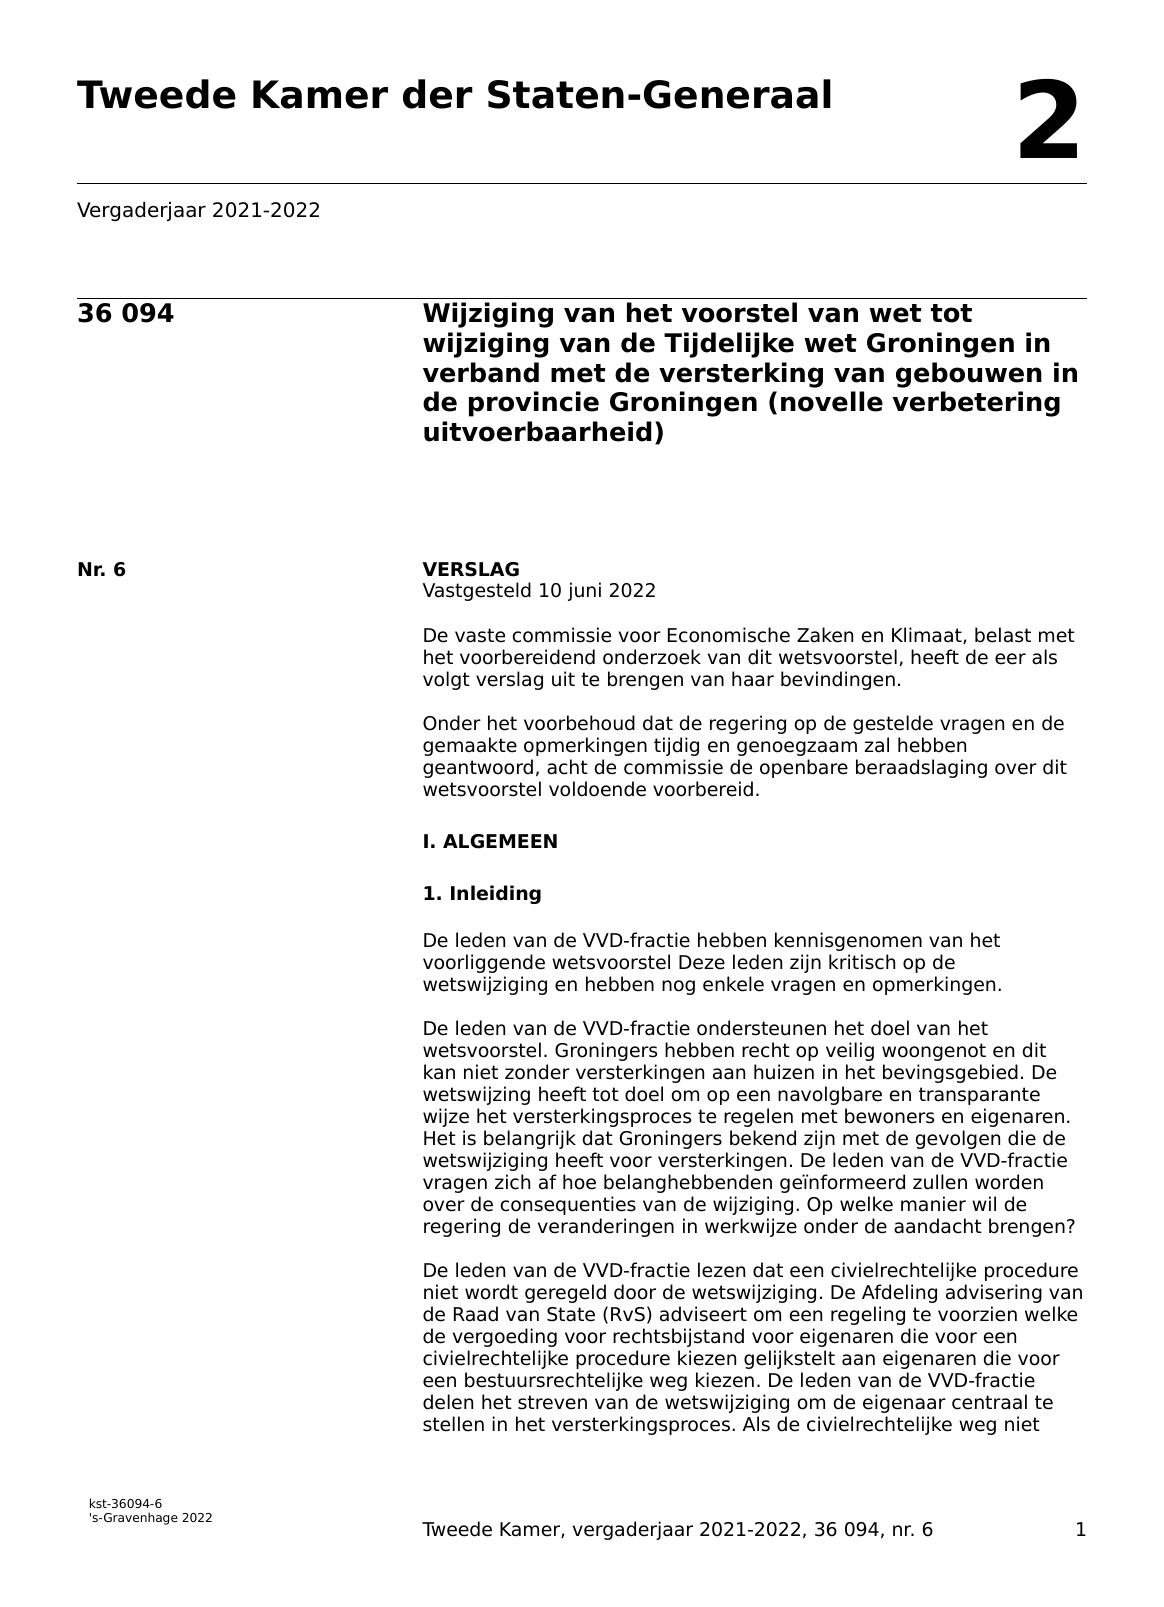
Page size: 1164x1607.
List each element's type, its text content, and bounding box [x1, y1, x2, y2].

subtitle 1. Inleiding [422, 883, 1087, 904]
text Vastgesteld 10 juni 2022 [422, 580, 1087, 602]
subtitle Nr. 6 VERSLAG [77, 558, 1087, 580]
subtitle 36 094 Wijziging van het voorstel van wet tot wijziging van de Tijdelijke wet Groningen in verband met de versterking van gebouwen in de provincie Groningen (novelle verbetering uitvoerbaarheid) [77, 299, 1087, 447]
text 's-Gravenhage 2022 [88, 1511, 323, 1525]
text De leden van de VVD-fractie lezen dat een civielrechtelijke procedure niet wordt geregeld door de wetswijziging. De Afdeling advisering van de Raad van State (RvS) adviseert om een regeling te voorzien welke de vergoeding voor rechtsbijstand voor eigenaren die voor een civielrechtelijke procedure kiezen gelijkstelt aan eigenaren die voor een bestuursrechtelijke weg kiezen. De leden van de VVD-fractie delen het streven van de wetswijziging om de eigenaar centraal te stellen in het versterkingsproces. Als de civielrechtelijke weg niet [422, 1260, 1087, 1436]
table_header Tweede Kamer der Staten-Generaal [77, 59, 886, 183]
text De leden van de VVD-fractie ondersteunen het doel van het wetsvoorstel. Groningers hebben recht op veilig woongenot en dit kan niet zonder versterkingen aan huizen in het bevingsgebied. De wetswijzing heeft tot doel om op een navolgbare en transparante wijze het versterkingsproces te regelen met bewoners en eigenaren. Het is belangrijk dat Groningers bekend zijn met de gevolgen die de wetswijziging heeft voor versterkingen. De leden van de VVD-fractie vragen zich af hoe belanghebbenden geïnformeerd zullen worden over de consequenties van de wijziging. Op welke manier wil de regering de veranderingen in werkwijze onder de aandacht brengen? [422, 1018, 1087, 1237]
table_cell Vergaderjaar 2021-2022 [77, 184, 1087, 298]
subtitle I. ALGEMEEN [422, 831, 1087, 853]
table_header 2 [886, 59, 1087, 183]
text De vaste commissie voor Economische Zaken en Klimaat, belast met het voorbereidend onderzoek van dit wetsvoorstel, heeft de eer als volgt verslag uit te brengen van haar bevindingen. [422, 624, 1087, 691]
text kst-36094-6 [88, 1497, 323, 1511]
text De leden van de VVD-fractie hebben kennisgenomen van het voorliggende wetsvoorstel Deze leden zijn kritisch op de wetswijziging en hebben nog enkele vragen en opmerkingen. [422, 929, 1087, 996]
text Onder het voorbehoud dat de regering op de gestelde vragen en de gemaakte opmerkingen tijdig en genoegzaam zal hebben geantwoord, acht de commissie de openbare beraadslaging over dit wetsvoorstel voldoende voorbereid. [422, 713, 1087, 801]
